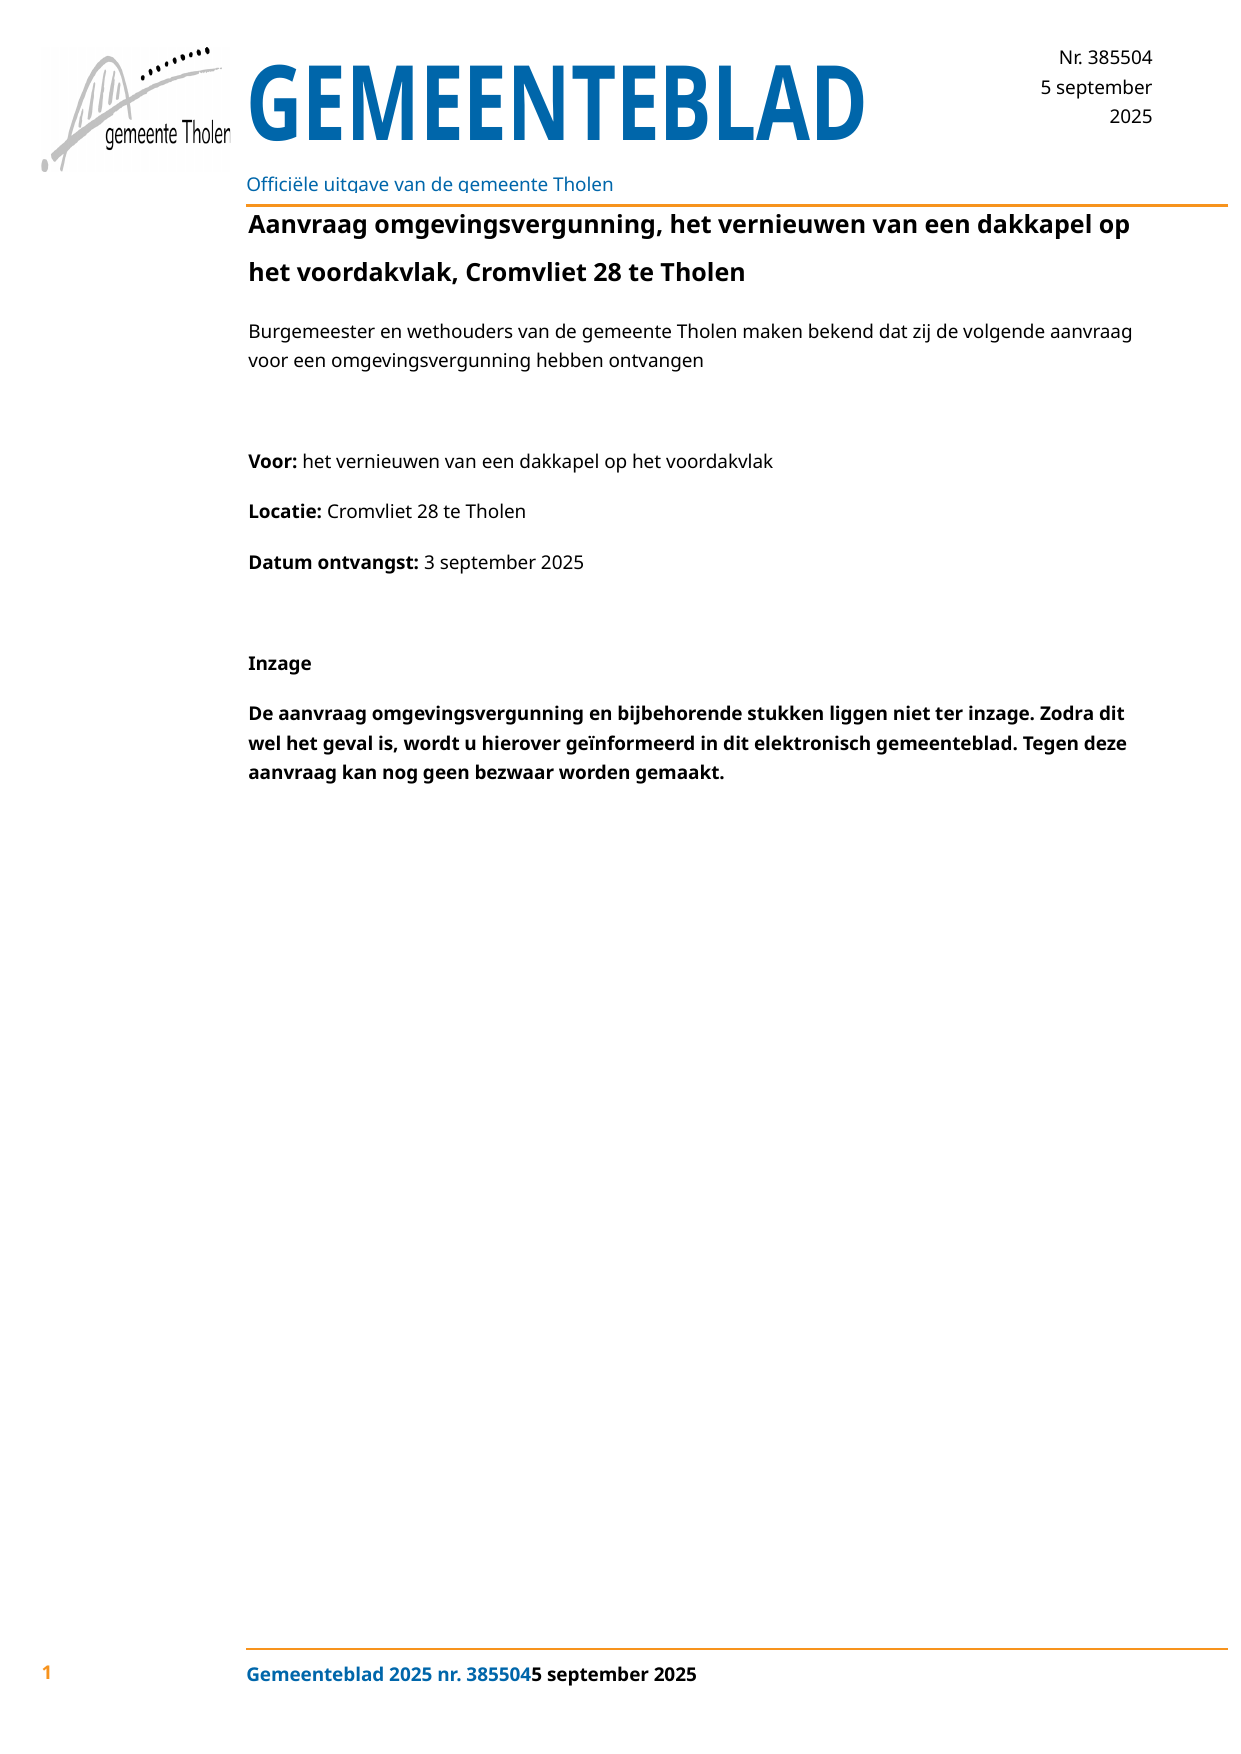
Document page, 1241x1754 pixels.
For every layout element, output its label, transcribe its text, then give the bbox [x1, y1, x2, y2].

text Voor: het vernieuwen van een dakkapel op het voordakvlak [248, 448, 1152, 474]
text Inzage [248, 650, 1152, 676]
text Burgemeester en wethouders van de gemeente Tholen maken bekend dat zij de volgende aanvraag voor een omgevingsvergunning hebben ontvangen [248, 318, 1152, 373]
text De aanvraag omgevingsvergunning en bijbehorende stukken liggen niet ter inzage. Zodra dit wel het geval is, wordt u hierover geïnformeerd in dit elektronisch gemeenteblad. Tegen deze aanvraag kan nog geen bezwaar worden gemaakt. [248, 700, 1152, 785]
picture [41, 47, 231, 172]
text Locatie: Cromvliet 28 te Tholen [248, 499, 1152, 524]
text Aanvraag omgevingsvergunning, het vernieuwen van een dakkapel op het voordakvlak, Cromvliet 28 te Tholen [248, 207, 1152, 288]
text Datum ontvangst: 3 september 2025 [248, 549, 1152, 575]
